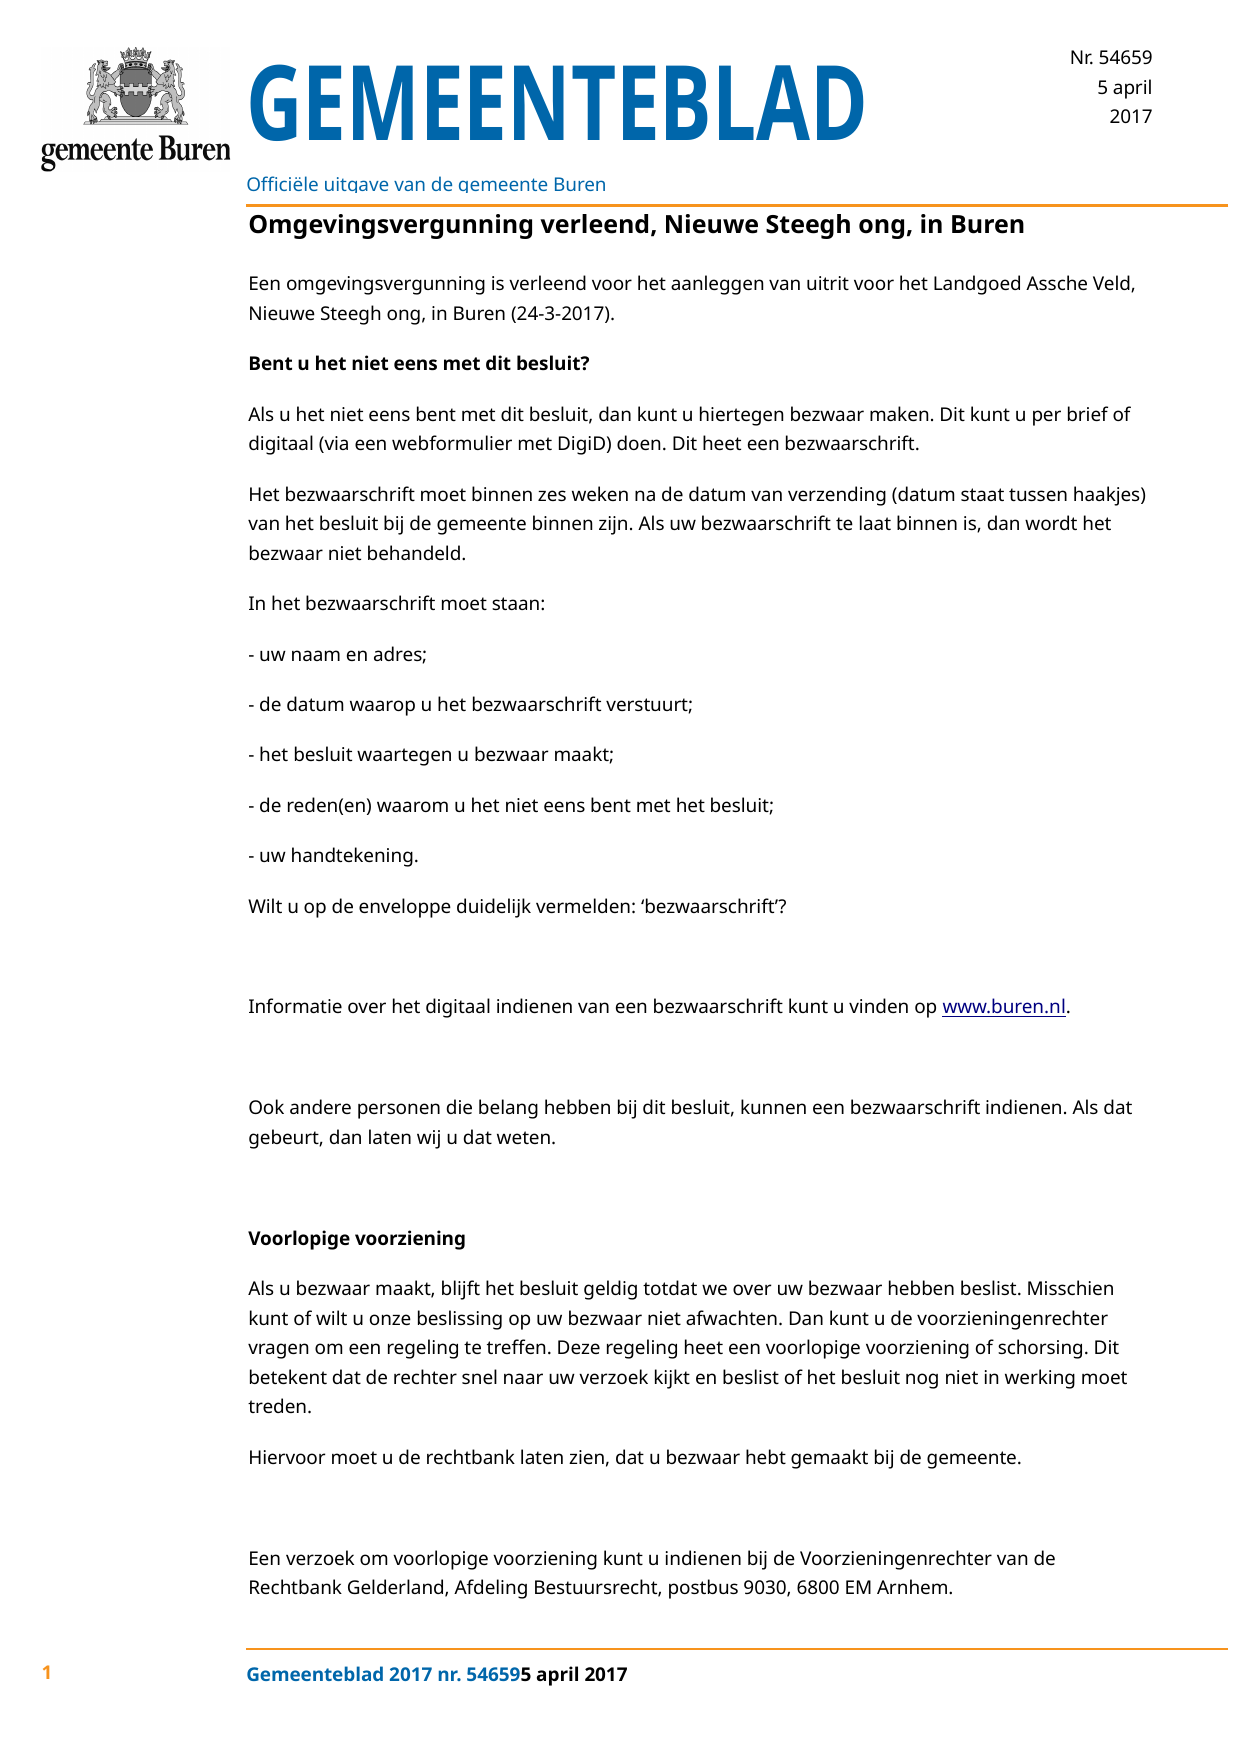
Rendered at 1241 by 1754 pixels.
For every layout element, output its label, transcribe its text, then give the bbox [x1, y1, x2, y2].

text - de datum waarop u het bezwaarschrift verstuurt; [248, 691, 1152, 717]
text - uw handtekening. [248, 842, 1152, 868]
text - uw naam en adres; [248, 641, 1152, 666]
text Bent u het niet eens met dit besluit? [248, 350, 1152, 376]
text Als u bezwaar maakt, blijft het besluit geldig totdat we over uw bezwaar hebben beslist. Misschien kunt of wilt u onze beslissing op uw bezwaar niet afwachten. Dan kunt u de voorzieningenrechter vragen om een regeling te treffen. Deze regeling heet een voorlopige voorziening of schorsing. Dit betekent dat de rechter snel naar uw verzoek kijkt en beslist of het besluit nog niet in werking moet treden. [248, 1275, 1152, 1419]
text Hiervoor moet u de rechtbank laten zien, dat u bezwaar hebt gemaakt bij de gemeente. [248, 1444, 1152, 1470]
text - het besluit waartegen u bezwaar maakt; [248, 742, 1152, 767]
text Ook andere personen die belang hebben bij dit besluit, kunnen een bezwaarschrift indienen. Als dat gebeurt, dan laten wij u dat weten. [248, 1094, 1152, 1150]
text Informatie over het digitaal indienen van een bezwaarschrift kunt u vinden op www.buren.nl. [248, 994, 1152, 1019]
text Wilt u op de enveloppe duidelijk vermelden: ‘bezwaarschrift’? [248, 893, 1152, 918]
text Het bezwaarschrift moet binnen zes weken na de datum van verzending (datum staat tussen haakjes) van het besluit bij de gemeente binnen zijn. Als uw bezwaarschrift te laat binnen is, dan wordt het bezwaar niet behandeld. [248, 481, 1152, 566]
text Voorlopige voorziening [248, 1225, 1152, 1251]
text Omgevingsvergunning verleend, Nieuwe Steegh ong, in Buren [248, 207, 1152, 241]
text - de reden(en) waarom u het niet eens bent met het besluit; [248, 792, 1152, 818]
text Een omgevingsvergunning is verleend voor het aanleggen van uitrit voor het Landgoed Assche Veld, Nieuwe Steegh ong, in Buren (24-3-2017). [248, 270, 1152, 326]
text In het bezwaarschrift moet staan: [248, 590, 1152, 616]
picture [41, 47, 231, 172]
text Als u het niet eens bent met dit besluit, dan kunt u hiertegen bezwaar maken. Dit kunt u per brief of digitaal (via een webformulier met DigiD) doen. Dit heet een bezwaarschrift. [248, 401, 1152, 456]
text Een verzoek om voorlopige voorziening kunt u indienen bij de Voorzieningenrechter van de Rechtbank Gelderland, Afdeling Bestuursrecht, postbus 9030, 6800 EM Arnhem. [248, 1545, 1152, 1600]
